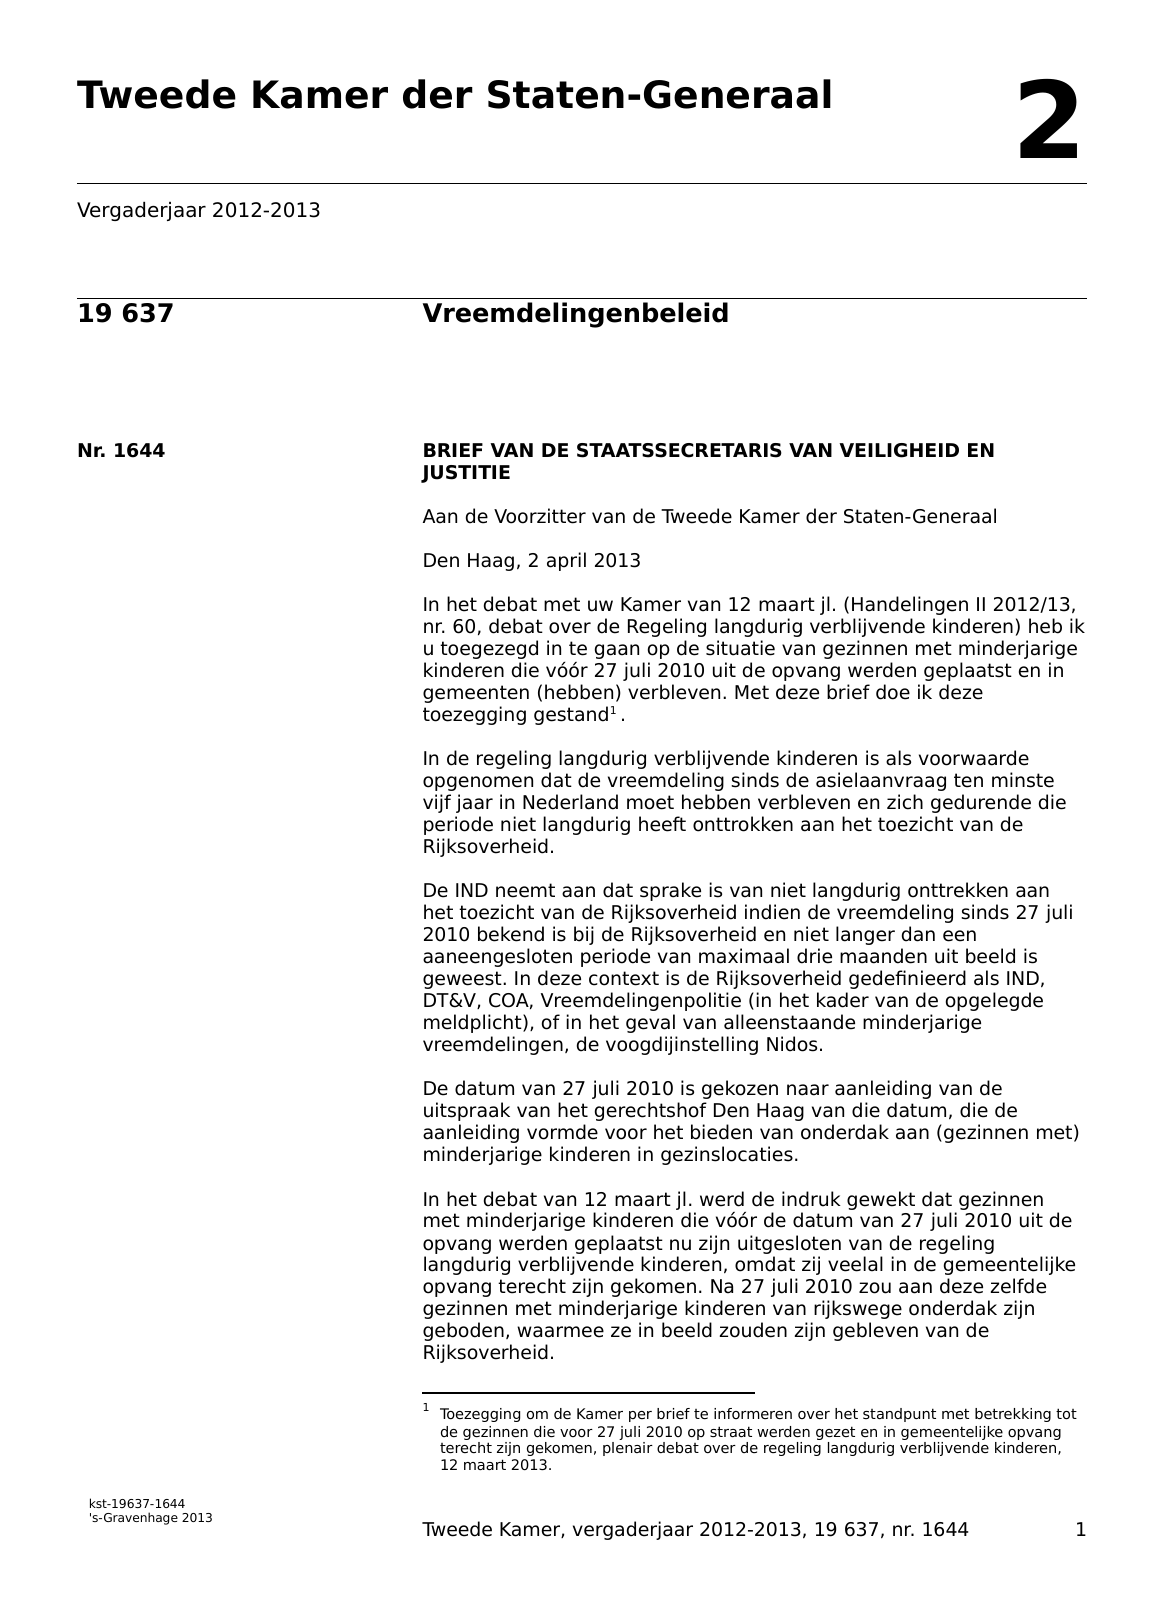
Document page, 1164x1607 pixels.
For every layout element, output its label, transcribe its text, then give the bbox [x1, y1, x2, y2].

subtitle Nr. 1644 BRIEF VAN DE STAATSSECRETARIS VAN VEILIGHEID EN JUSTITIE [77, 440, 1087, 484]
text In het debat met uw Kamer van 12 maart jl. (Handelingen II 2012/13, nr. 60, debat over de Regeling langdurig verblijvende kinderen) heb ik u toegezegd in te gaan op de situatie van gezinnen met minderjarige kinderen die vóór 27 juli 2010 uit de opvang werden geplaatst en in gemeenten (hebben) verbleven. Met deze brief doe ik deze toezegging gestand. [422, 594, 1087, 726]
table_cell Vergaderjaar 2012-2013 [77, 184, 1087, 298]
text De IND neemt aan dat sprake is van niet langdurig onttrekken aan het toezicht van de Rijksoverheid indien de vreemdeling sinds 27 juli 2010 bekend is bij de Rijksoverheid en niet langer dan een aaneengesloten periode van maximaal drie maanden uit beeld is geweest. In deze context is de Rijksoverheid gedefinieerd als IND, DT&V, COA, Vreemdelingenpolitie (in het kader van de opgelegde meldplicht), of in het geval van alleenstaande minderjarige vreemdelingen, de voogdijinstelling Nidos. [422, 880, 1087, 1056]
text Toezegging om de Kamer per brief te informeren over het standpunt met betrekking tot de gezinnen die voor 27 juli 2010 op straat werden gezet en in gemeentelijke opvang terecht zijn gekomen, plenair debat over de regeling langdurig verblijvende kinderen, 12 maart 2013. [422, 1402, 1087, 1474]
text Aan de Voorzitter van de Tweede Kamer der Staten-Generaal [422, 506, 1087, 528]
table_header 2 [886, 59, 1087, 183]
table_header Tweede Kamer der Staten-Generaal [77, 59, 886, 183]
text In de regeling langdurig verblijvende kinderen is als voorwaarde opgenomen dat de vreemdeling sinds de asielaanvraag ten minste vijf jaar in Nederland moet hebben verbleven en zich gedurende die periode niet langdurig heeft onttrokken aan het toezicht van de Rijksoverheid. [422, 748, 1087, 858]
text 's-Gravenhage 2013 [88, 1511, 323, 1525]
text kst-19637-1644 [88, 1497, 323, 1511]
text De datum van 27 juli 2010 is gekozen naar aanleiding van de uitspraak van het gerechtshof Den Haag van die datum, die de aanleiding vormde voor het bieden van onderdak aan (gezinnen met) minderjarige kinderen in gezinslocaties. [422, 1078, 1087, 1166]
text Den Haag, 2 april 2013 [422, 550, 1087, 572]
text In het debat van 12 maart jl. werd de indruk gewekt dat gezinnen met minderjarige kinderen die vóór de datum van 27 juli 2010 uit de opvang werden geplaatst nu zijn uitgesloten van de regeling langdurig verblijvende kinderen, omdat zij veelal in de gemeentelijke opvang terecht zijn gekomen. Na 27 juli 2010 zou aan deze zelfde gezinnen met minderjarige kinderen van rijkswege onderdak zijn geboden, waarmee ze in beeld zouden zijn gebleven van de Rijksoverheid. [422, 1188, 1087, 1364]
subtitle 19 637 Vreemdelingenbeleid [77, 299, 1087, 329]
